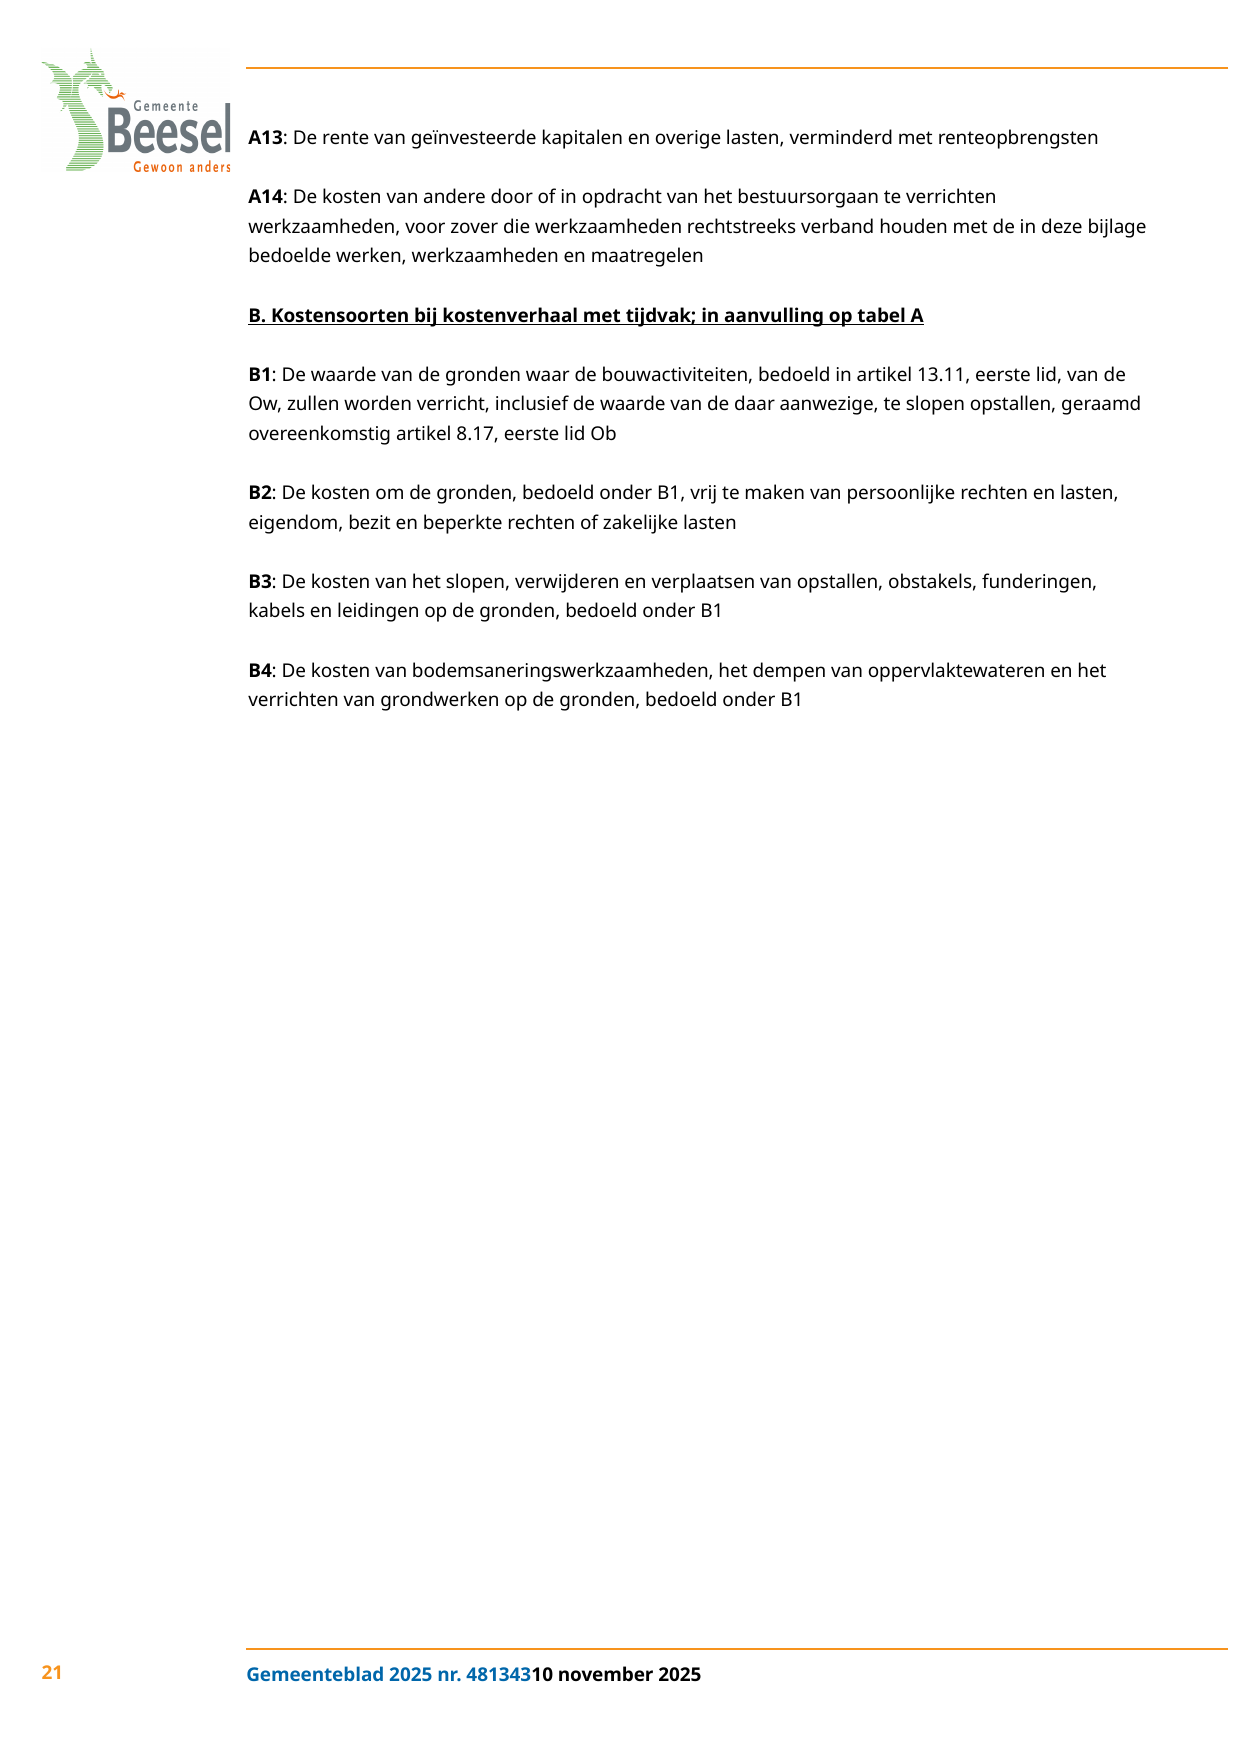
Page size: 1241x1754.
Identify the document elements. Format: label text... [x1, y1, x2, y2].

text B. Kostensoorten bij kostenverhaal met tijdvak; in aanvulling op tabel A [248, 302, 1152, 328]
picture [41, 47, 231, 172]
text B1: De waarde van de gronden waar de bouwactiviteiten, bedoeld in artikel 13.11, eerste lid, van de Ow, zullen worden verricht, inclusief de waarde van de daar aanwezige, te slopen opstallen, geraamd overeenkomstig artikel 8.17, eerste lid Ob [248, 361, 1152, 446]
text A14: De kosten van andere door of in opdracht van het bestuursorgaan te verrichten werkzaamheden, voor zover die werkzaamheden rechtstreeks verband houden met de in deze bijlage bedoelde werken, werkzaamheden en maatregelen [248, 183, 1152, 268]
text B2: De kosten om de gronden, bedoeld onder B1, vrij te maken van persoonlijke rechten en lasten, eigendom, bezit en beperkte rechten of zakelijke lasten [248, 479, 1152, 535]
text B3: De kosten van het slopen, verwijderen en verplaatsen van opstallen, obstakels, funderingen, kabels en leidingen op de gronden, bedoeld onder B1 [248, 568, 1152, 623]
text A13: De rente van geïnvesteerde kapitalen en overige lasten, verminderd met renteopbrengsten [248, 124, 1152, 150]
text B4: De kosten van bodemsaneringswerkzaamheden, het dempen van oppervlaktewateren en het verrichten van grondwerken op de gronden, bedoeld onder B1 [248, 657, 1152, 712]
